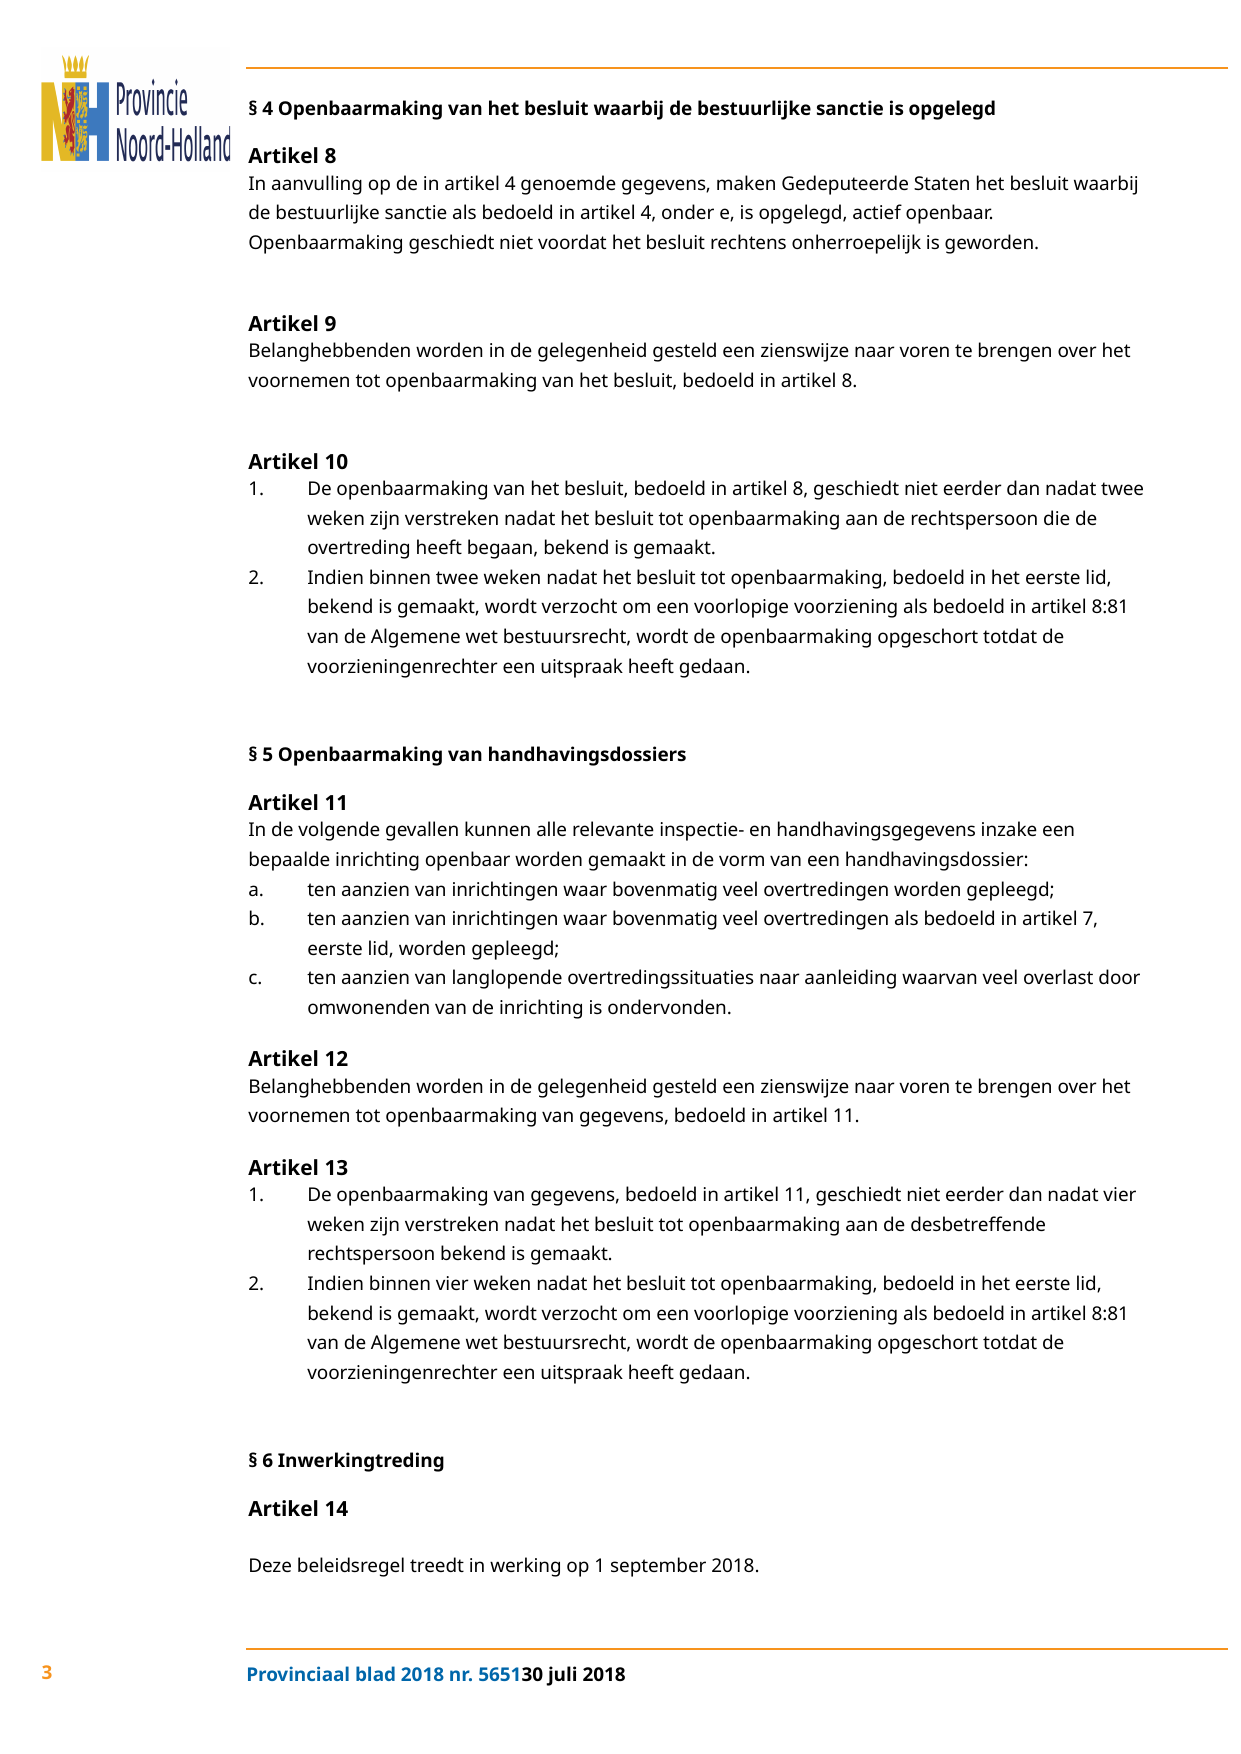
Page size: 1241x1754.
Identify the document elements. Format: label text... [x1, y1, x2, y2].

list ten aanzien van langlopende overtredingssituaties naar aanleiding waarvan veel overlast door omwonenden van de inrichting is ondervonden. [248, 964, 1152, 1020]
text Belanghebbenden worden in de gelegenheid gesteld een zienswijze naar voren te brengen over het voornemen tot openbaarmaking van gegevens, bedoeld in artikel 11. [248, 1073, 1152, 1128]
text Deze beleidsregel treedt in werking op 1 september 2018. [248, 1552, 1152, 1578]
text Artikel 14 [248, 1494, 1152, 1523]
list ten aanzien van inrichtingen waar bovenmatig veel overtredingen worden gepleegd; [248, 876, 1152, 902]
list Indien binnen twee weken nadat het besluit tot openbaarmaking, bedoeld in het eerste lid, bekend is gemaakt, wordt verzocht om een voorlopige voorziening als bedoeld in artikel 8:81 van de Algemene wet bestuursrecht, wordt de openbaarmaking opgeschort totdat de voorzieningenrechter een uitspraak heeft gedaan. [248, 564, 1152, 679]
text Artikel 8 [248, 141, 1152, 170]
list ten aanzien van inrichtingen waar bovenmatig veel overtredingen als bedoeld in artikel 7, eerste lid, worden gepleegd; [248, 905, 1152, 961]
text Belanghebbenden worden in de gelegenheid gesteld een zienswijze naar voren te brengen over het voornemen tot openbaarmaking van het besluit, bedoeld in artikel 8. [248, 337, 1152, 393]
list De openbaarmaking van gegevens, bedoeld in artikel 11, geschiedt niet eerder dan nadat vier weken zijn verstreken nadat het besluit tot openbaarmaking aan de desbetreffende rechtspersoon bekend is gemaakt. [248, 1181, 1152, 1266]
text § 4 Openbaarmaking van het besluit waarbij de bestuurlijke sanctie is opgelegd [248, 95, 1152, 121]
text Artikel 11 [248, 788, 1152, 817]
text Artikel 12 [248, 1044, 1152, 1073]
text § 6 Inwerkingtreding [248, 1448, 1152, 1473]
list Indien binnen vier weken nadat het besluit tot openbaarmaking, bedoeld in het eerste lid, bekend is gemaakt, wordt verzocht om een voorlopige voorziening als bedoeld in artikel 8:81 van de Algemene wet bestuursrecht, wordt de openbaarmaking opgeschort totdat de voorzieningenrechter een uitspraak heeft gedaan. [248, 1270, 1152, 1385]
text In aanvulling op de in artikel 4 genoemde gegevens, maken Gedeputeerde Staten het besluit waarbij de bestuurlijke sanctie als bedoeld in artikel 4, onder e, is opgelegd, actief openbaar. Openbaarmaking geschiedt niet voordat het besluit rechtens onherroepelijk is geworden. [248, 170, 1152, 255]
list De openbaarmaking van het besluit, bedoeld in artikel 8, geschiedt niet eerder dan nadat twee weken zijn verstreken nadat het besluit tot openbaarmaking aan de rechtspersoon die de overtreding heeft begaan, bekend is gemaakt. [248, 475, 1152, 560]
text Artikel 13 [248, 1153, 1152, 1181]
text Artikel 10 [248, 447, 1152, 475]
text In de volgende gevallen kunnen alle relevante inspectie- en handhavingsgegevens inzake een bepaalde inrichting openbaar worden gemaakt in de vorm van een handhavingsdossier: [248, 817, 1152, 872]
picture [41, 47, 231, 172]
text Artikel 9 [248, 309, 1152, 337]
text § 5 Openbaarmaking van handhavingsdossiers [248, 742, 1152, 767]
